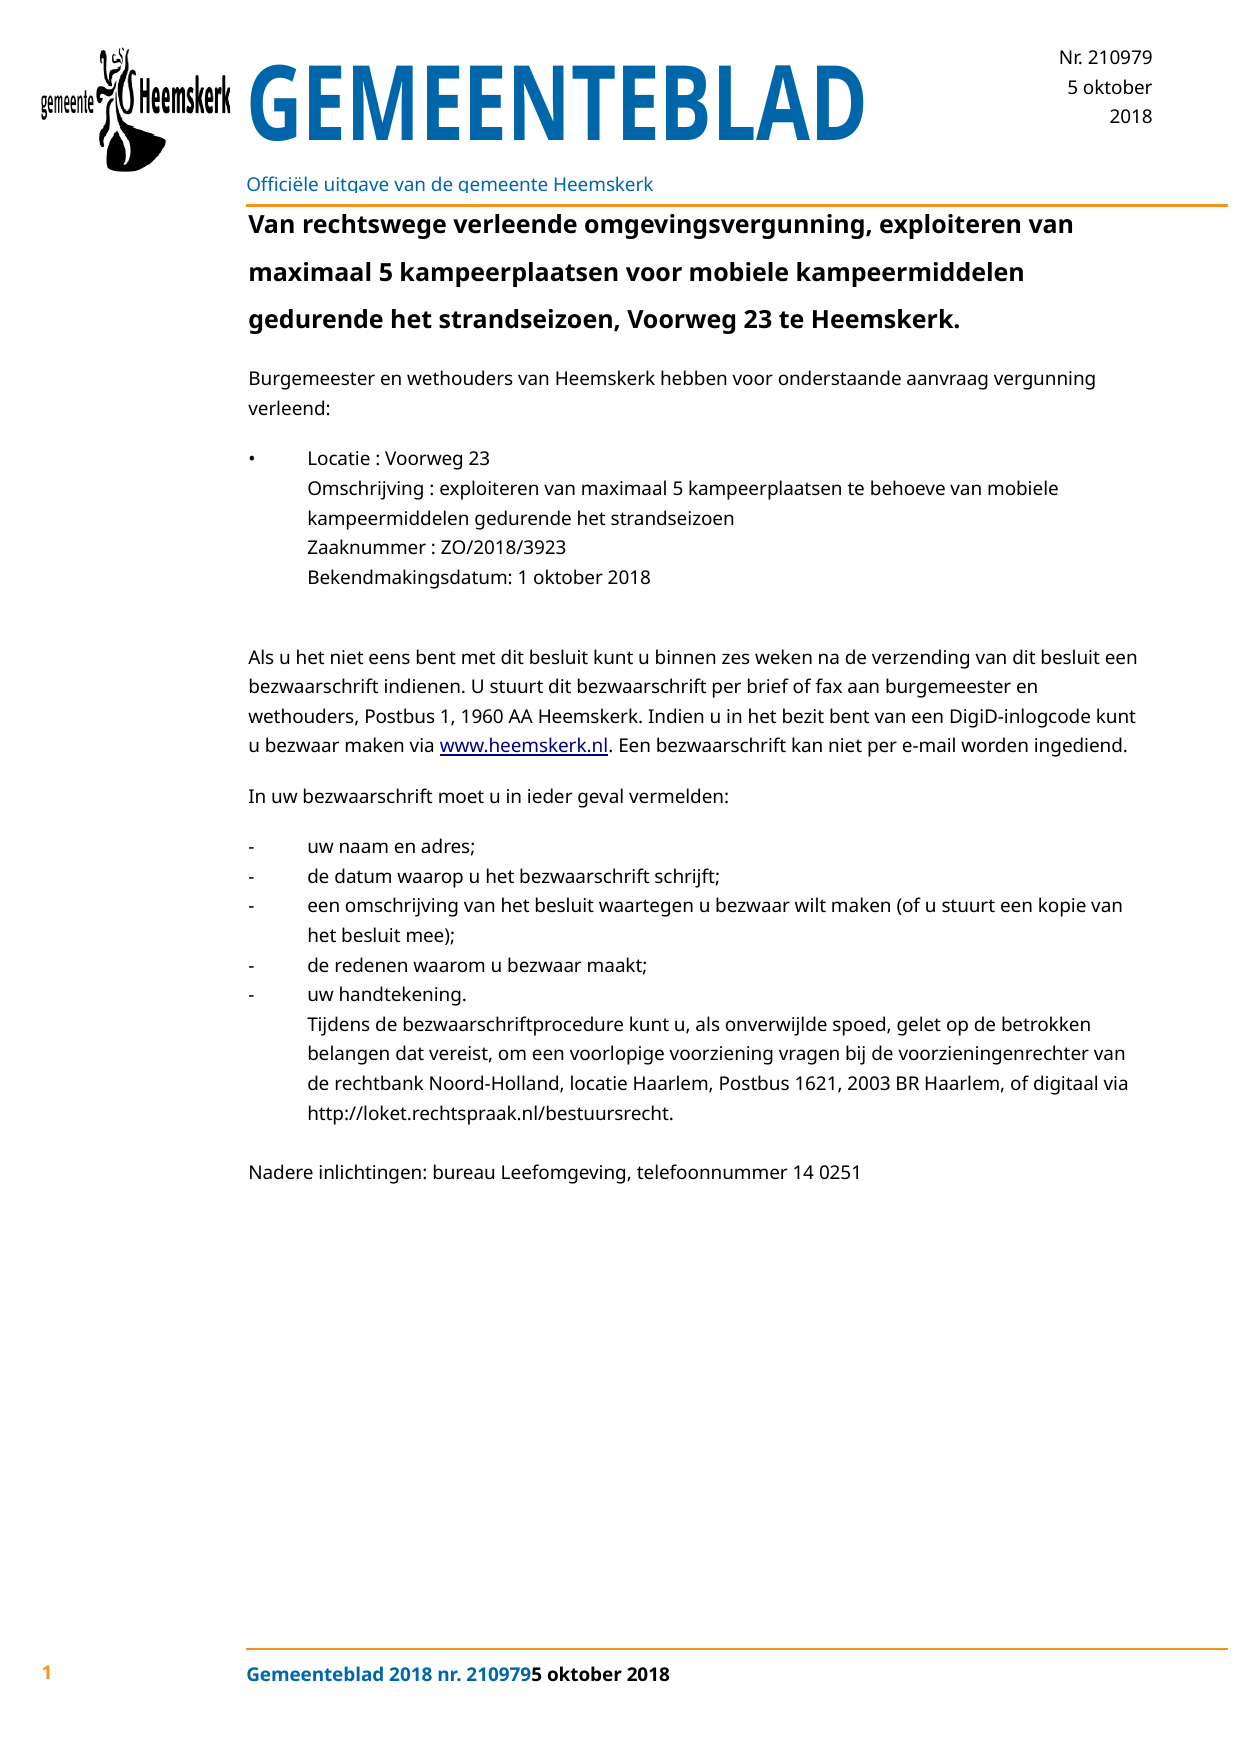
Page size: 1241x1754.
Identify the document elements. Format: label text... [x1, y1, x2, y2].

text Burgemeester en wethouders van Heemskerk hebben voor onderstaande aanvraag vergunning verleend: [248, 366, 1152, 421]
list Bekendmakingsdatum: 1 oktober 2018 [248, 564, 1152, 589]
list een omschrijving van het besluit waartegen u bezwaar wilt maken (of u stuurt een kopie van het besluit mee); [248, 893, 1152, 948]
text In uw bezwaarschrift moet u in ieder geval vermelden: [248, 783, 1152, 809]
text Nadere inlichtingen: bureau Leefomgeving, telefoonnummer 14 0251 [248, 1159, 1152, 1184]
list de redenen waarom u bezwaar maakt; [248, 952, 1152, 977]
list Zaaknummer : ZO/2018/3923 [248, 534, 1152, 560]
list Tijdens de bezwaarschriftprocedure kunt u, als onverwijlde spoed, gelet op de betrokken belangen dat vereist, om een voorlopige voorziening vragen bij de voorzieningenrechter van de rechtbank Noord-Holland, locatie Haarlem, Postbus 1621, 2003 BR Haarlem, of digitaal via http://loket.rechtspraak.nl/bestuursrecht. [248, 1011, 1152, 1125]
list uw handtekening. [248, 981, 1152, 1007]
list de datum waarop u het bezwaarschrift schrijft; [248, 863, 1152, 889]
picture [41, 47, 231, 172]
text Van rechtswege verleende omgevingsvergunning, exploiteren van maximaal 5 kampeerplaatsen voor mobiele kampeermiddelen gedurende het strandseizoen, Voorweg 23 te Heemskerk. [248, 207, 1152, 336]
list uw naam en adres; [248, 833, 1152, 859]
list Locatie : Voorweg 23 [248, 446, 1152, 471]
text Als u het niet eens bent met dit besluit kunt u binnen zes weken na de verzending van dit besluit een bezwaarschrift indienen. U stuurt dit bezwaarschrift per brief of fax aan burgemeester en wethouders, Postbus 1, 1960 AA Heemskerk. Indien u in het bezit bent van een DigiD-inlogcode kunt u bezwaar maken via www.heemskerk.nl. Een bezwaarschrift kan niet per e-mail worden ingediend. [248, 644, 1152, 758]
list Omschrijving : exploiteren van maximaal 5 kampeerplaatsen te behoeve van mobiele kampeermiddelen gedurende het strandseizoen [248, 475, 1152, 530]
